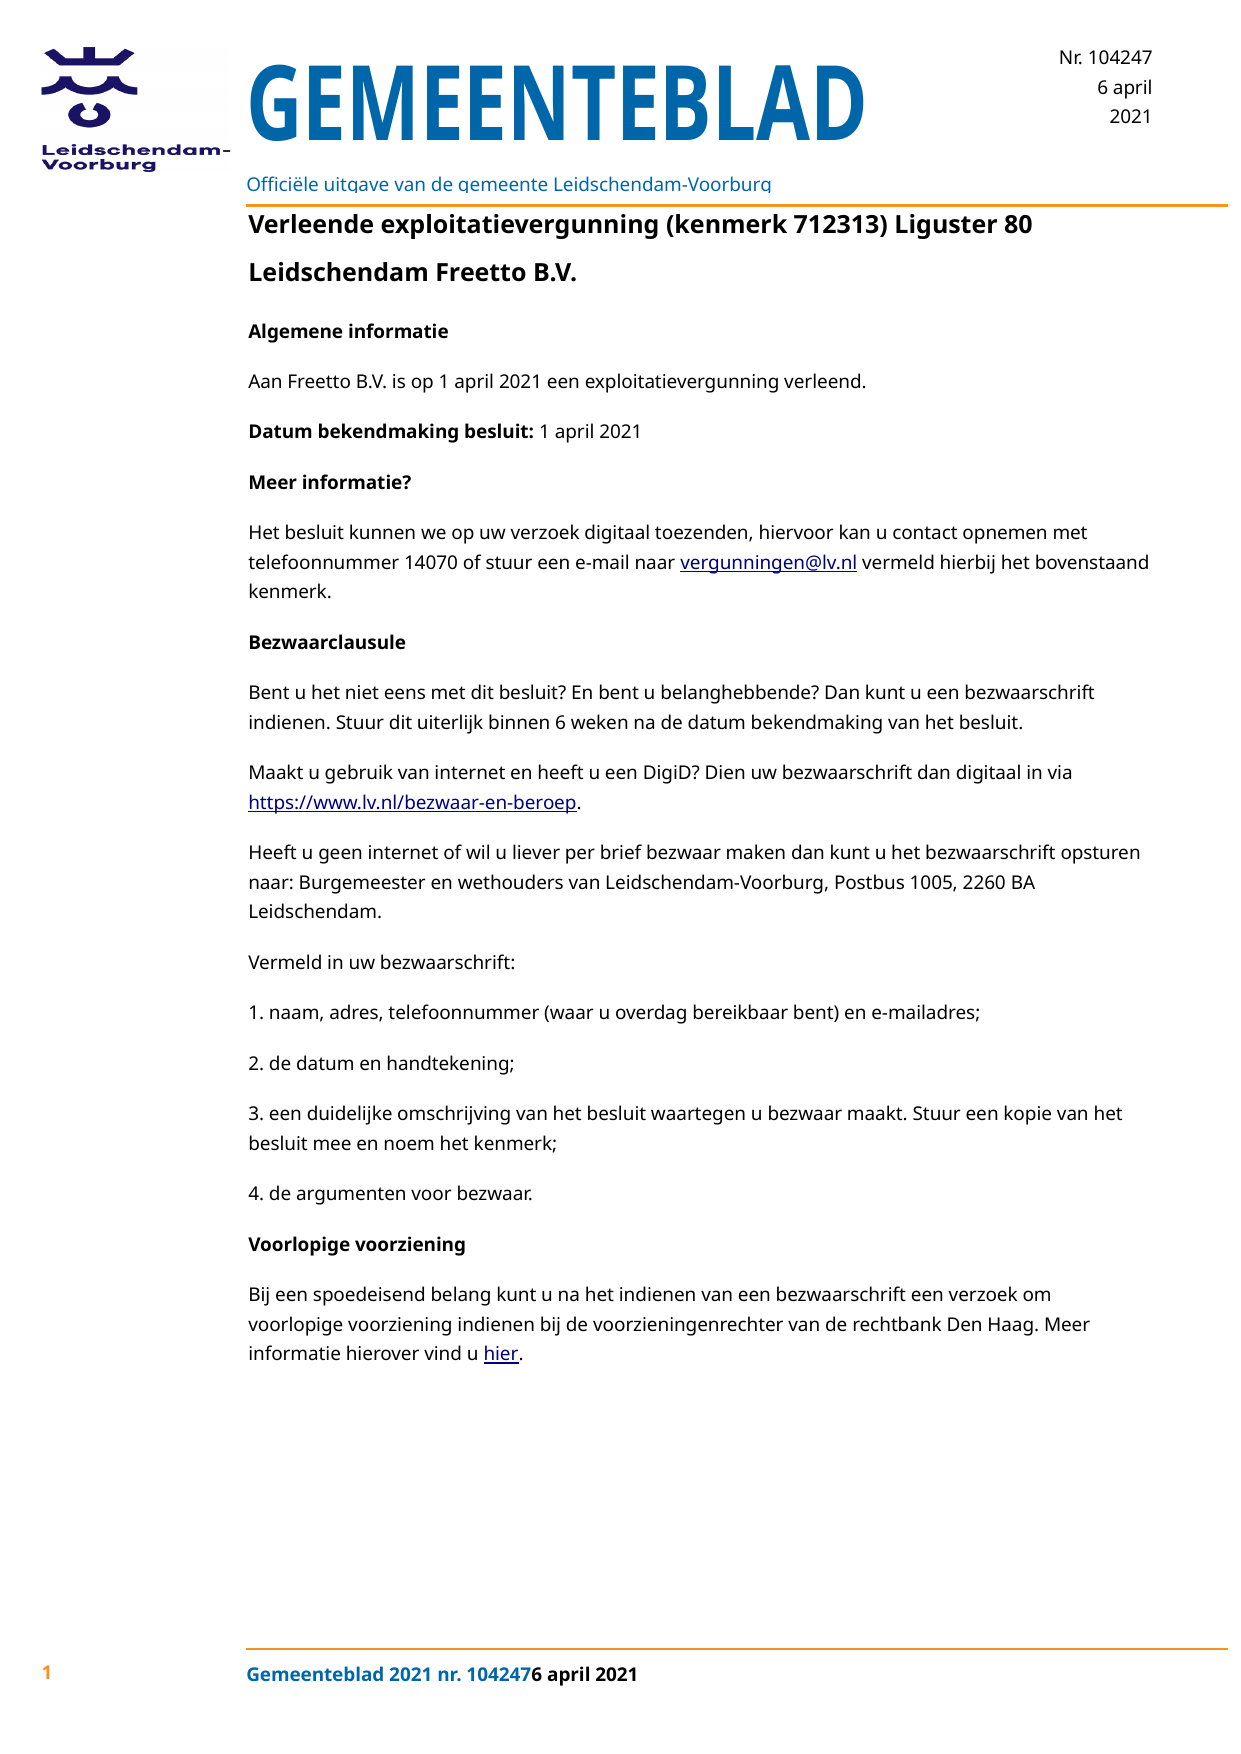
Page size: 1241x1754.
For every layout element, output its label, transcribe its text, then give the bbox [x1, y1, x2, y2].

text 3. een duidelijke omschrijving van het besluit waartegen u bezwaar maakt. Stuur een kopie van het besluit mee en noem het kenmerk; [248, 1100, 1152, 1156]
text 2. de datum en handtekening; [248, 1050, 1152, 1076]
text Verleende exploitatievergunning (kenmerk 712313) Liguster 80 Leidschendam Freetto B.V. [248, 207, 1152, 288]
text Bent u het niet eens met dit besluit? En bent u belanghebbende? Dan kunt u een bezwaarschrift indienen. Stuur dit uiterlijk binnen 6 weken na de datum bekendmaking van het besluit. [248, 679, 1152, 735]
text Het besluit kunnen we op uw verzoek digitaal toezenden, hiervoor kan u contact opnemen met telefoonnummer 14070 of stuur een e-mail naar vergunningen@lv.nl vermeld hierbij het bovenstaand kenmerk. [248, 519, 1152, 604]
text Meer informatie? [248, 469, 1152, 495]
text Voorlopige voorziening [248, 1231, 1152, 1257]
picture [41, 47, 231, 172]
text Maakt u gebruik van internet en heeft u een DigiD? Dien uw bezwaarschrift dan digitaal in via https://www.lv.nl/bezwaar-en-beroep. [248, 759, 1152, 815]
text Bezwaarclausule [248, 629, 1152, 655]
text Algemene informatie [248, 318, 1152, 344]
text 1. naam, adres, telefoonnummer (waar u overdag bereikbaar bent) en e-mailadres; [248, 999, 1152, 1025]
text Heeft u geen internet of wil u liever per brief bezwaar maken dan kunt u het bezwaarschrift opsturen naar: Burgemeester en wethouders van Leidschendam-Voorburg, Postbus 1005, 2260 BA Leidschendam. [248, 839, 1152, 924]
text Datum bekendmaking besluit: 1 april 2021 [248, 419, 1152, 444]
text Vermeld in uw bezwaarschrift: [248, 949, 1152, 975]
text Bij een spoedeisend belang kunt u na het indienen van een bezwaarschrift een verzoek om voorlopige voorziening indienen bij de voorzieningenrechter van de rechtbank Den Haag. Meer informatie hierover vind u hier. [248, 1281, 1152, 1366]
text 4. de argumenten voor bezwaar. [248, 1180, 1152, 1206]
text Aan Freetto B.V. is op 1 april 2021 een exploitatievergunning verleend. [248, 368, 1152, 394]
